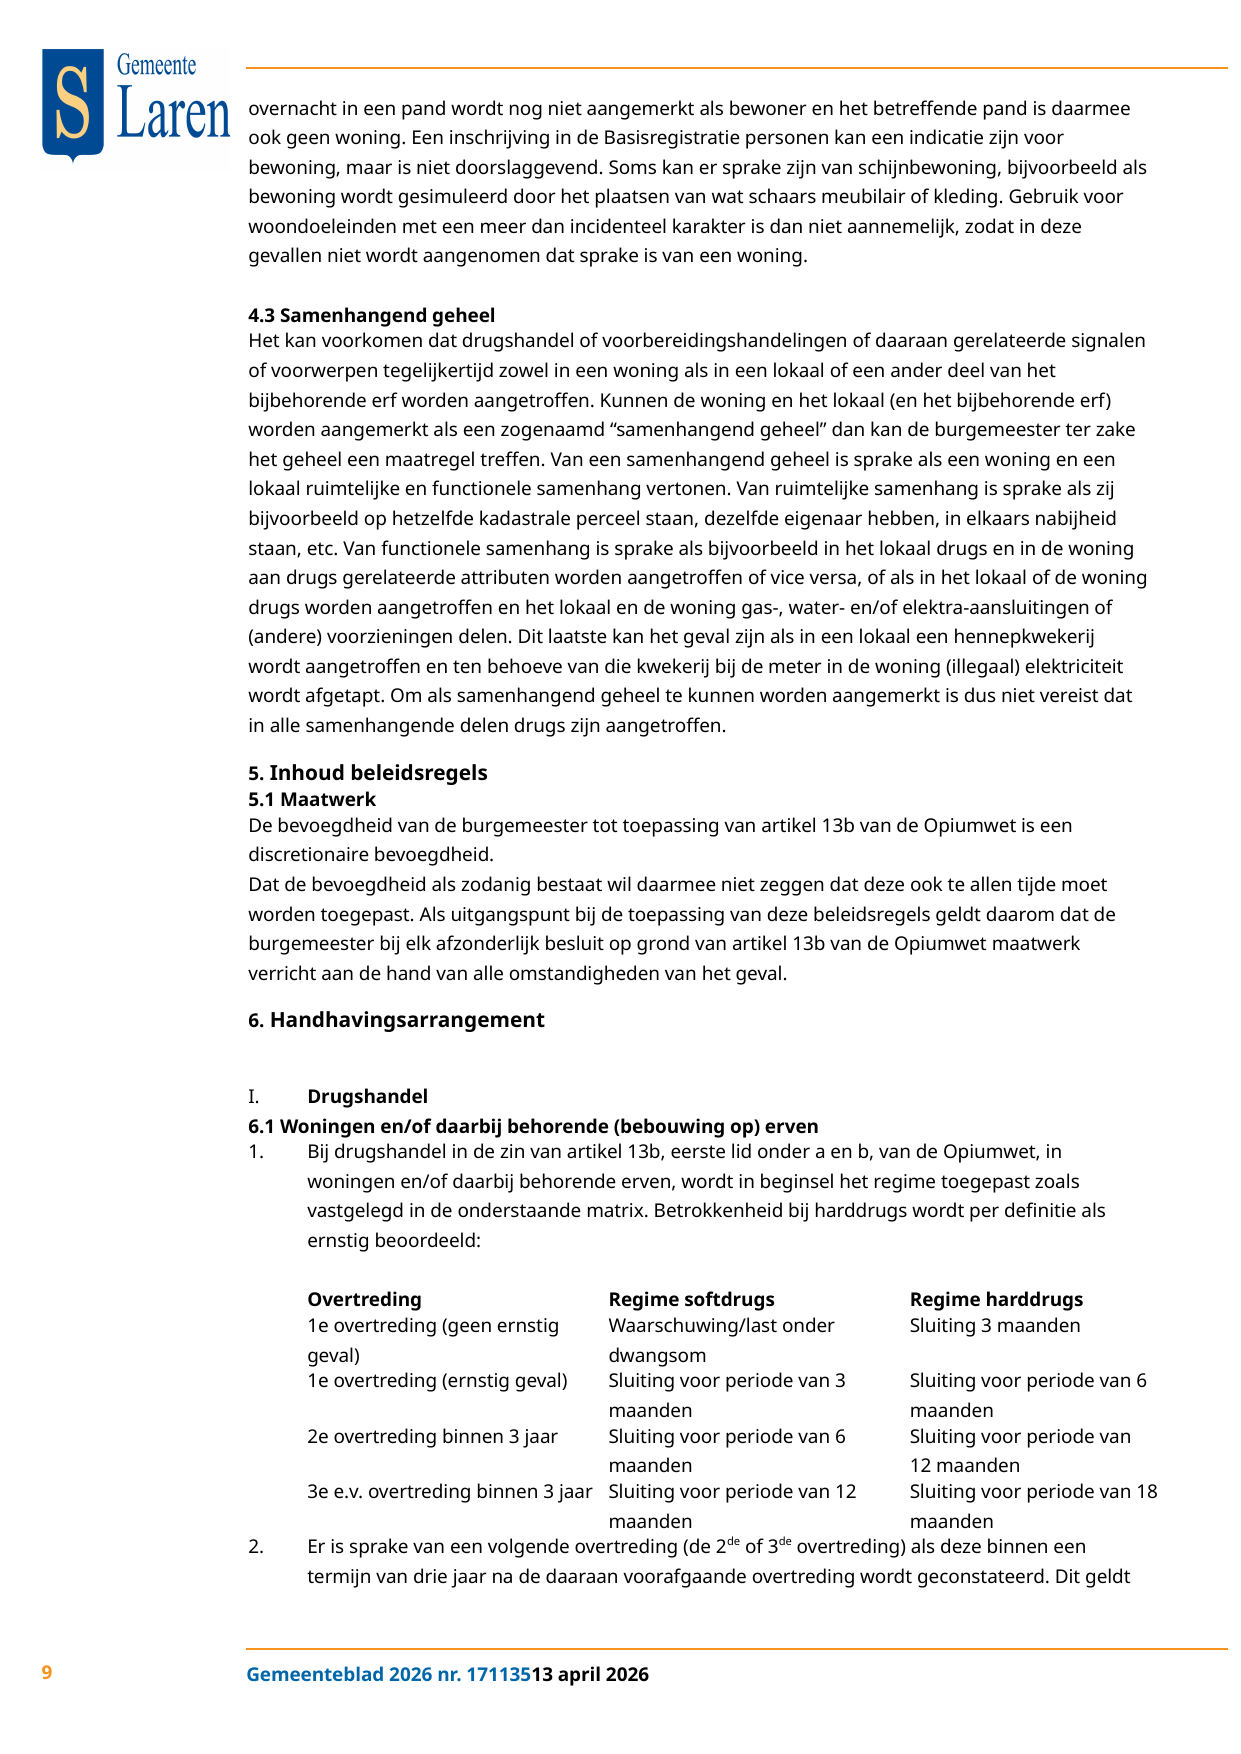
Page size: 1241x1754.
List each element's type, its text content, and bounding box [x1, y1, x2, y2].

list Bij drugshandel in de zin van artikel 13b, eerste lid onder a en b, van de Opiumwet, in woningen en/of daarbij behorende erven, wordt in beginsel het regime toegepast zoals vastgelegd in de onderstaande matrix. Betrokkenheid bij harddrugs wordt per definitie als ernstig beoordeeld: [248, 1138, 1152, 1253]
table_cell 1e overtreding (ernstig geval) [307, 1368, 608, 1423]
table_header Overtreding [307, 1287, 608, 1312]
list Drugshandel [248, 1083, 1152, 1109]
table_cell Sluiting voor periode van 6 maanden [910, 1368, 1211, 1423]
text 4.3 Samenhangend geheel [248, 302, 1152, 328]
list Er is sprake van een volgende overtreding (de 2de of 3de overtreding) als deze binnen een termijn van drie jaar na de daaraan voorafgaande overtreding wordt geconstateerd. Dit geldt [248, 1534, 1152, 1589]
text Het kan voorkomen dat drugshandel of voorbereidingshandelingen of daaraan gerelateerde signalen of voorwerpen tegelijkertijd zowel in een woning als in een lokaal of een ander deel van het bijbehorende erf worden aangetroffen. Kunnen de woning en het lokaal (en het bijbehorende erf) worden aangemerkt als een zogenaamd “samenhangend geheel” dan kan de burgemeester ter zake het geheel een maatregel treffen. Van een samenhangend geheel is sprake als een woning en een lokaal ruimtelijke en functionele samenhang vertonen. Van ruimtelijke samenhang is sprake als zij bijvoorbeeld op hetzelfde kadastrale perceel staan, dezelfde eigenaar hebben, in elkaars nabijheid staan, etc. Van functionele samenhang is sprake als bijvoorbeeld in het lokaal drugs en in de woning aan drugs gerelateerde attributen worden aangetroffen of vice versa, of als in het lokaal of de woning drugs worden aangetroffen en het lokaal en de woning gas-, water- en/of elektra-aansluitingen of (andere) voorzieningen delen. Dit laatste kan het geval zijn als in een lokaal een hennepkwekerij wordt aangetroffen en ten behoeve van die kwekerij bij de meter in de woning (illegaal) elektriciteit wordt afgetapt. Om als samenhangend geheel te kunnen worden aangemerkt is dus niet vereist dat in alle samenhangende delen drugs zijn aangetroffen. [248, 328, 1152, 738]
text 5. Inhoud beleidsregels [248, 758, 1152, 786]
table_cell 1e overtreding (geen ernstig geval) [307, 1312, 608, 1368]
table_cell Sluiting 3 maanden [910, 1312, 1211, 1368]
picture [41, 47, 231, 172]
text Dat de bevoegdheid als zodanig bestaat wil daarmee niet zeggen dat deze ook te allen tijde moet worden toegepast. Als uitgangspunt bij de toepassing van deze beleidsregels geldt daarom dat de burgemeester bij elk afzonderlijk besluit op grond van artikel 13b van de Opiumwet maatwerk verricht aan de hand van alle omstandigheden van het geval. [248, 871, 1152, 986]
table_cell 3e e.v. overtreding binnen 3 jaar [307, 1478, 608, 1533]
text 6.1 Woningen en/of daarbij behorende (bebouwing op) erven [248, 1113, 1152, 1138]
table_cell Sluiting voor periode van 18 maanden [910, 1478, 1211, 1533]
text De bevoegdheid van de burgemeester tot toepassing van artikel 13b van de Opiumwet is een discretionaire bevoegdheid. [248, 812, 1152, 867]
table_cell Sluiting voor periode van 12 maanden [910, 1423, 1211, 1478]
text 5.1 Maatwerk [248, 786, 1152, 812]
table_cell Sluiting voor periode van 12 maanden [608, 1478, 909, 1533]
text overnacht in een pand wordt nog niet aangemerkt als bewoner en het betreffende pand is daarmee ook geen woning. Een inschrijving in de Basisregistratie personen kan een indicatie zijn voor bewoning, maar is niet doorslaggevend. Soms kan er sprake zijn van schijnbewoning, bijvoorbeeld als bewoning wordt gesimuleerd door het plaatsen van wat schaars meubilair of kleding. Gebruik voor woondoeleinden met een meer dan incidenteel karakter is dan niet aannemelijk, zodat in deze gevallen niet wordt aangenomen dat sprake is van een woning. [248, 95, 1152, 268]
table_cell Sluiting voor periode van 6 maanden [608, 1423, 909, 1478]
table_cell Sluiting voor periode van 3 maanden [608, 1368, 909, 1423]
text 6. Handhavingsarrangement [248, 1006, 1152, 1034]
table_header Regime softdrugs [608, 1287, 909, 1312]
table_cell 2e overtreding binnen 3 jaar [307, 1423, 608, 1478]
table_cell Waarschuwing/last onder dwangsom [608, 1312, 909, 1368]
table_header Regime harddrugs [910, 1287, 1211, 1312]
